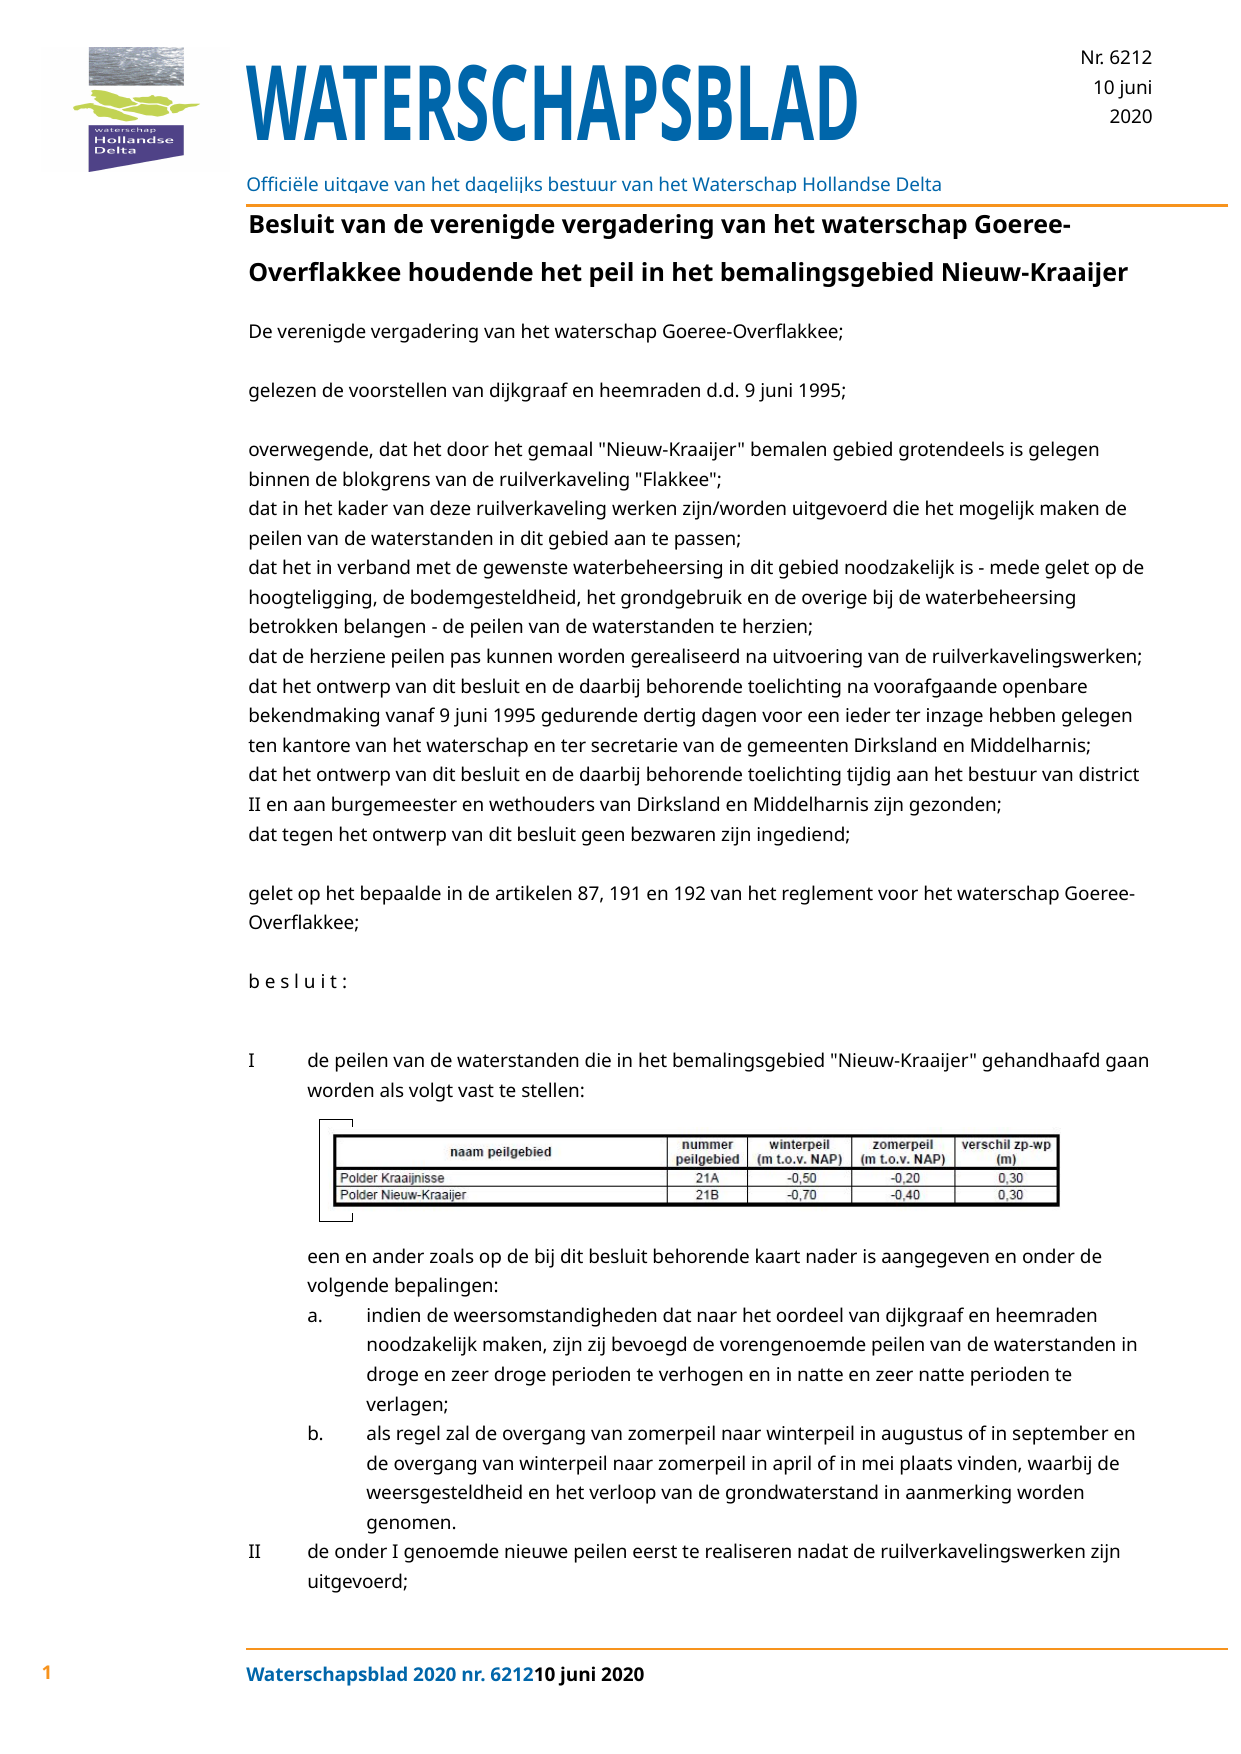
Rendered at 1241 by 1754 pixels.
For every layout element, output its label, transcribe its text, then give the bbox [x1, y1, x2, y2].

text dat het in verband met de gewenste waterbeheersing in dit gebied noodzakelijk is - mede gelet op de hoogteligging, de bodemgesteldheid, het grondgebruik en de overige bij de waterbeheersing betrokken belangen - de peilen van de waterstanden te herzien; [248, 554, 1152, 639]
list als regel zal de overgang van zomerpeil naar winterpeil in augustus of in september en de overgang van winterpeil naar zomerpeil in april of in mei plaats vinden, waarbij de weersgesteldheid en het verloop van de grondwaterstand in aanmerking worden genomen. [307, 1420, 1152, 1535]
text gelezen de voorstellen van dijkgraaf en heemraden d.d. 9 juni 1995; [248, 377, 1152, 403]
text gelet op het bepaalde in de artikelen 87, 191 en 192 van het reglement voor het waterschap Goeree-Overflakkee; [248, 880, 1152, 935]
picture [41, 47, 231, 172]
text De verenigde vergadering van het waterschap Goeree-Overflakkee; [248, 318, 1152, 344]
list de onder I genoemde nieuwe peilen eerst te realiseren nadat de ruilverkavelingswerken zijn uitgevoerd; [248, 1539, 1152, 1594]
list een en ander zoals op de bij dit besluit behorende kaart nader is aangegeven en onder de volgende bepalingen: [248, 1243, 1152, 1298]
text dat het ontwerp van dit besluit en de daarbij behorende toelichting na voorafgaande openbare bekendmaking vanaf 9 juni 1995 gedurende dertig dagen voor een ieder ter inzage hebben gelegen ten kantore van het waterschap en ter secretarie van de gemeenten Dirksland en Middelharnis; [248, 673, 1152, 758]
text dat in het kader van deze ruilverkaveling werken zijn/worden uitgevoerd die het mogelijk maken de peilen van de waterstanden in dit gebied aan te passen; [248, 495, 1152, 551]
text dat tegen het ontwerp van dit besluit geen bezwaren zijn ingediend; [248, 821, 1152, 847]
list de peilen van de waterstanden die in het bemalingsgebied "Nieuw-Kraaijer" gehandhaafd gaan worden als volgt vast te stellen: [248, 1048, 1152, 1103]
list indien de weersomstandigheden dat naar het oordeel van dijkgraaf en heemraden noodzakelijk maken, zijn zij bevoegd de vorengenoemde peilen van de waterstanden in droge en zeer droge perioden te verhogen en in natte en zeer natte perioden te verlagen; [307, 1302, 1152, 1417]
text Besluit van de verenigde vergadering van het waterschap Goeree-Overflakkee houdende het peil in het bemalingsgebied Nieuw-Kraaijer [248, 207, 1152, 288]
text overwegende, dat het door het gemaal "Nieuw-Kraaijer" bemalen gebied grotendeels is gelegen binnen de blokgrens van de ruilverkaveling "Flakkee"; [248, 436, 1152, 492]
picture [327, 1127, 1067, 1213]
text b e s l u i t : [248, 969, 1152, 994]
text dat het ontwerp van dit besluit en de daarbij behorende toelichting tijdig aan het bestuur van district II en aan burgemeester en wethouders van Dirksland en Middelharnis zijn gezonden; [248, 762, 1152, 817]
text dat de herziene peilen pas kunnen worden gerealiseerd na uitvoering van de ruilverkavelingswerken; [248, 643, 1152, 669]
